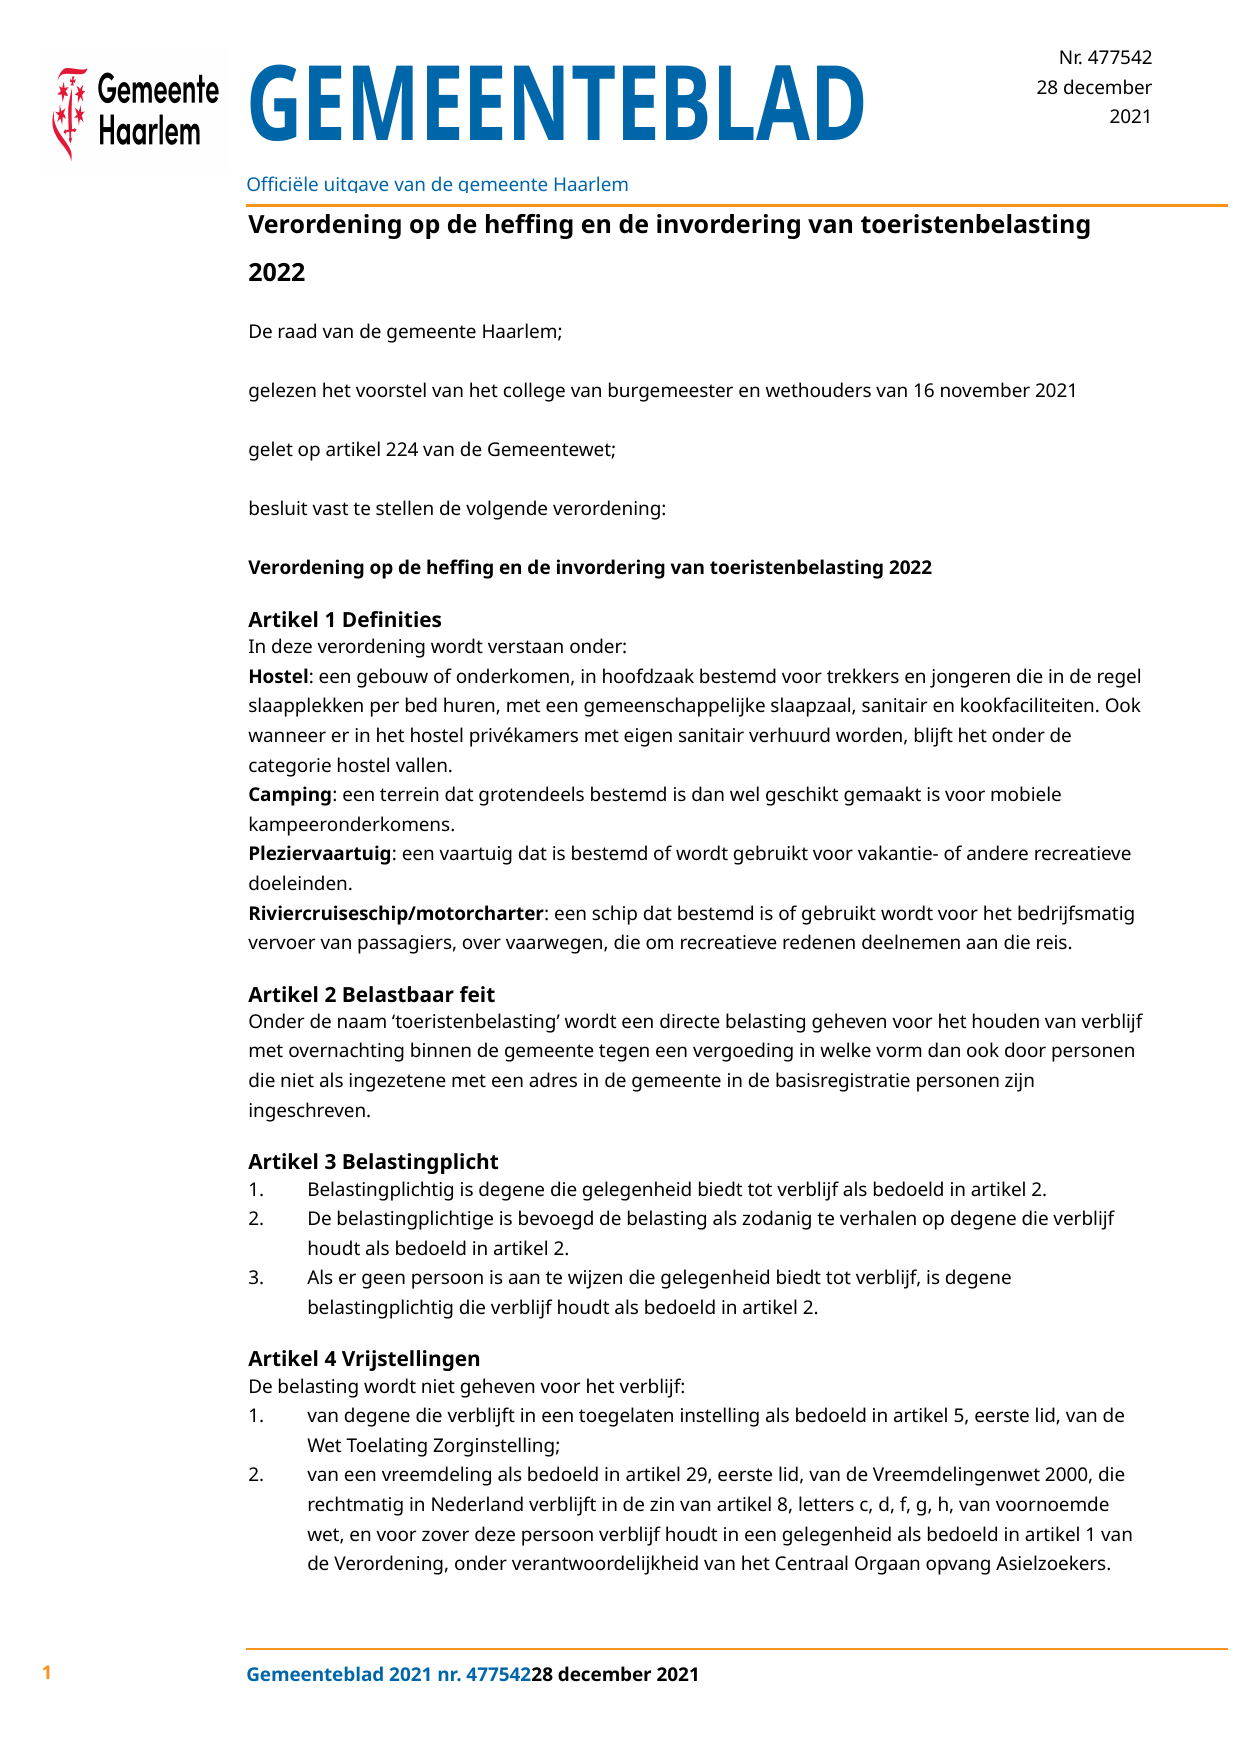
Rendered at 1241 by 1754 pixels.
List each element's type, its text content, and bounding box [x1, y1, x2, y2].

text gelezen het voorstel van het college van burgemeester en wethouders van 16 november 2021 [248, 377, 1152, 403]
text Artikel 4 Vrijstellingen [248, 1344, 1152, 1373]
text Hostel: een gebouw of onderkomen, in hoofdzaak bestemd voor trekkers en jongeren die in de regel slaapplekken per bed huren, met een gemeenschappelijke slaapzaal, sanitair en kookfaciliteiten. Ook wanneer er in het hostel privékamers met eigen sanitair verhuurd worden, blijft het onder de categorie hostel vallen. [248, 663, 1152, 777]
text besluit vast te stellen de volgende verordening: [248, 495, 1152, 521]
text Camping: een terrein dat grotendeels bestemd is dan wel geschikt gemaakt is voor mobiele kampeeronderkomens. [248, 781, 1152, 837]
picture [41, 47, 231, 172]
text Artikel 3 Belastingplicht [248, 1147, 1152, 1176]
text De belasting wordt niet geheven voor het verblijf: [248, 1373, 1152, 1399]
text Artikel 1 Definities [248, 605, 1152, 633]
text Verordening op de heffing en de invordering van toeristenbelasting 2022 [248, 207, 1152, 288]
text Artikel 2 Belastbaar feit [248, 980, 1152, 1008]
text Riviercruiseschip/motorcharter: een schip dat bestemd is of gebruikt wordt voor het bedrijfsmatig vervoer van passagiers, over vaarwegen, die om recreatieve redenen deelnemen aan die reis. [248, 900, 1152, 955]
list Als er geen persoon is aan te wijzen die gelegenheid biedt tot verblijf, is degene belastingplichtig die verblijf houdt als bedoeld in artikel 2. [248, 1264, 1152, 1320]
text gelet op artikel 224 van de Gemeentewet; [248, 436, 1152, 462]
list De belastingplichtige is bevoegd de belasting als zodanig te verhalen op degene die verblijf houdt als bedoeld in artikel 2. [248, 1205, 1152, 1261]
text Pleziervaartuig: een vaartuig dat is bestemd of wordt gebruikt voor vakantie- of andere recreatieve doeleinden. [248, 841, 1152, 896]
text Onder de naam ‘toeristenbelasting’ wordt een directe belasting geheven voor het houden van verblijf met overnachting binnen de gemeente tegen een vergoeding in welke vorm dan ook door personen die niet als ingezetene met een adres in de gemeente in de basisregistratie personen zijn ingeschreven. [248, 1008, 1152, 1123]
text In deze verordening wordt verstaan onder: [248, 633, 1152, 659]
text Verordening op de heffing en de invordering van toeristenbelasting 2022 [248, 554, 1152, 580]
list Belastingplichtig is degene die gelegenheid biedt tot verblijf als bedoeld in artikel 2. [248, 1176, 1152, 1201]
text De raad van de gemeente Haarlem; [248, 318, 1152, 344]
list van een vreemdeling als bedoeld in artikel 29, eerste lid, van de Vreemdelingenwet 2000, die rechtmatig in Nederland verblijft in de zin van artikel 8, letters c, d, f, g, h, van voornoemde wet, en voor zover deze persoon verblijf houdt in een gelegenheid als bedoeld in artikel 1 van de Verordening, onder verantwoordelijkheid van het Centraal Orgaan opvang Asielzoekers. [248, 1462, 1152, 1576]
list van degene die verblijft in een toegelaten instelling als bedoeld in artikel 5, eerste lid, van de Wet Toelating Zorginstelling; [248, 1402, 1152, 1458]
